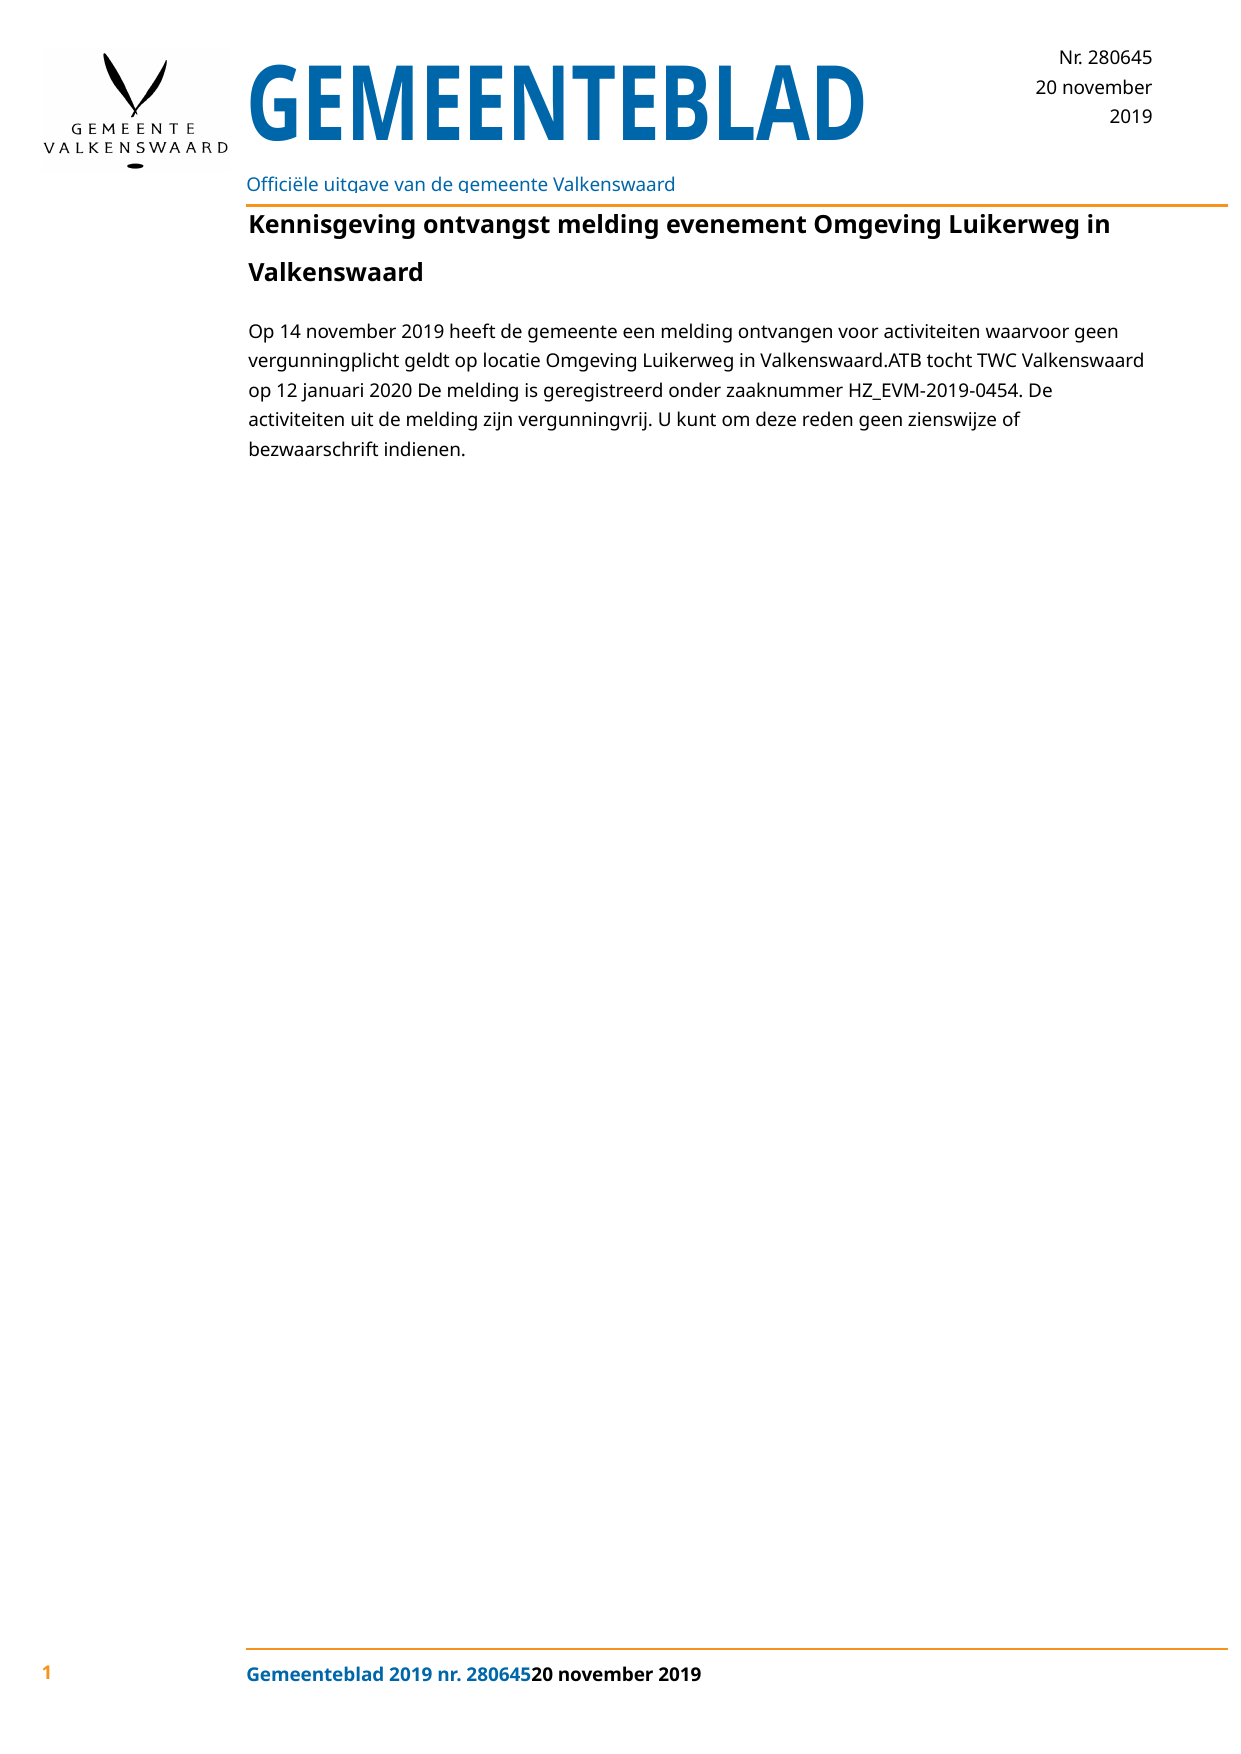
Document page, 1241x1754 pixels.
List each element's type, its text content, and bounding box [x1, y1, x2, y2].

text Kennisgeving ontvangst melding evenement Omgeving Luikerweg in Valkenswaard [248, 207, 1152, 288]
picture [41, 47, 231, 172]
text Op 14 november 2019 heeft de gemeente een melding ontvangen voor activiteiten waarvoor geen vergunningplicht geldt op locatie Omgeving Luikerweg in Valkenswaard.ATB tocht TWC Valkenswaard op 12 januari 2020 De melding is geregistreerd onder zaaknummer HZ_EVM-2019-0454. De activiteiten uit de melding zijn vergunningvrij. U kunt om deze reden geen zienswijze of bezwaarschrift indienen. [248, 318, 1152, 462]
